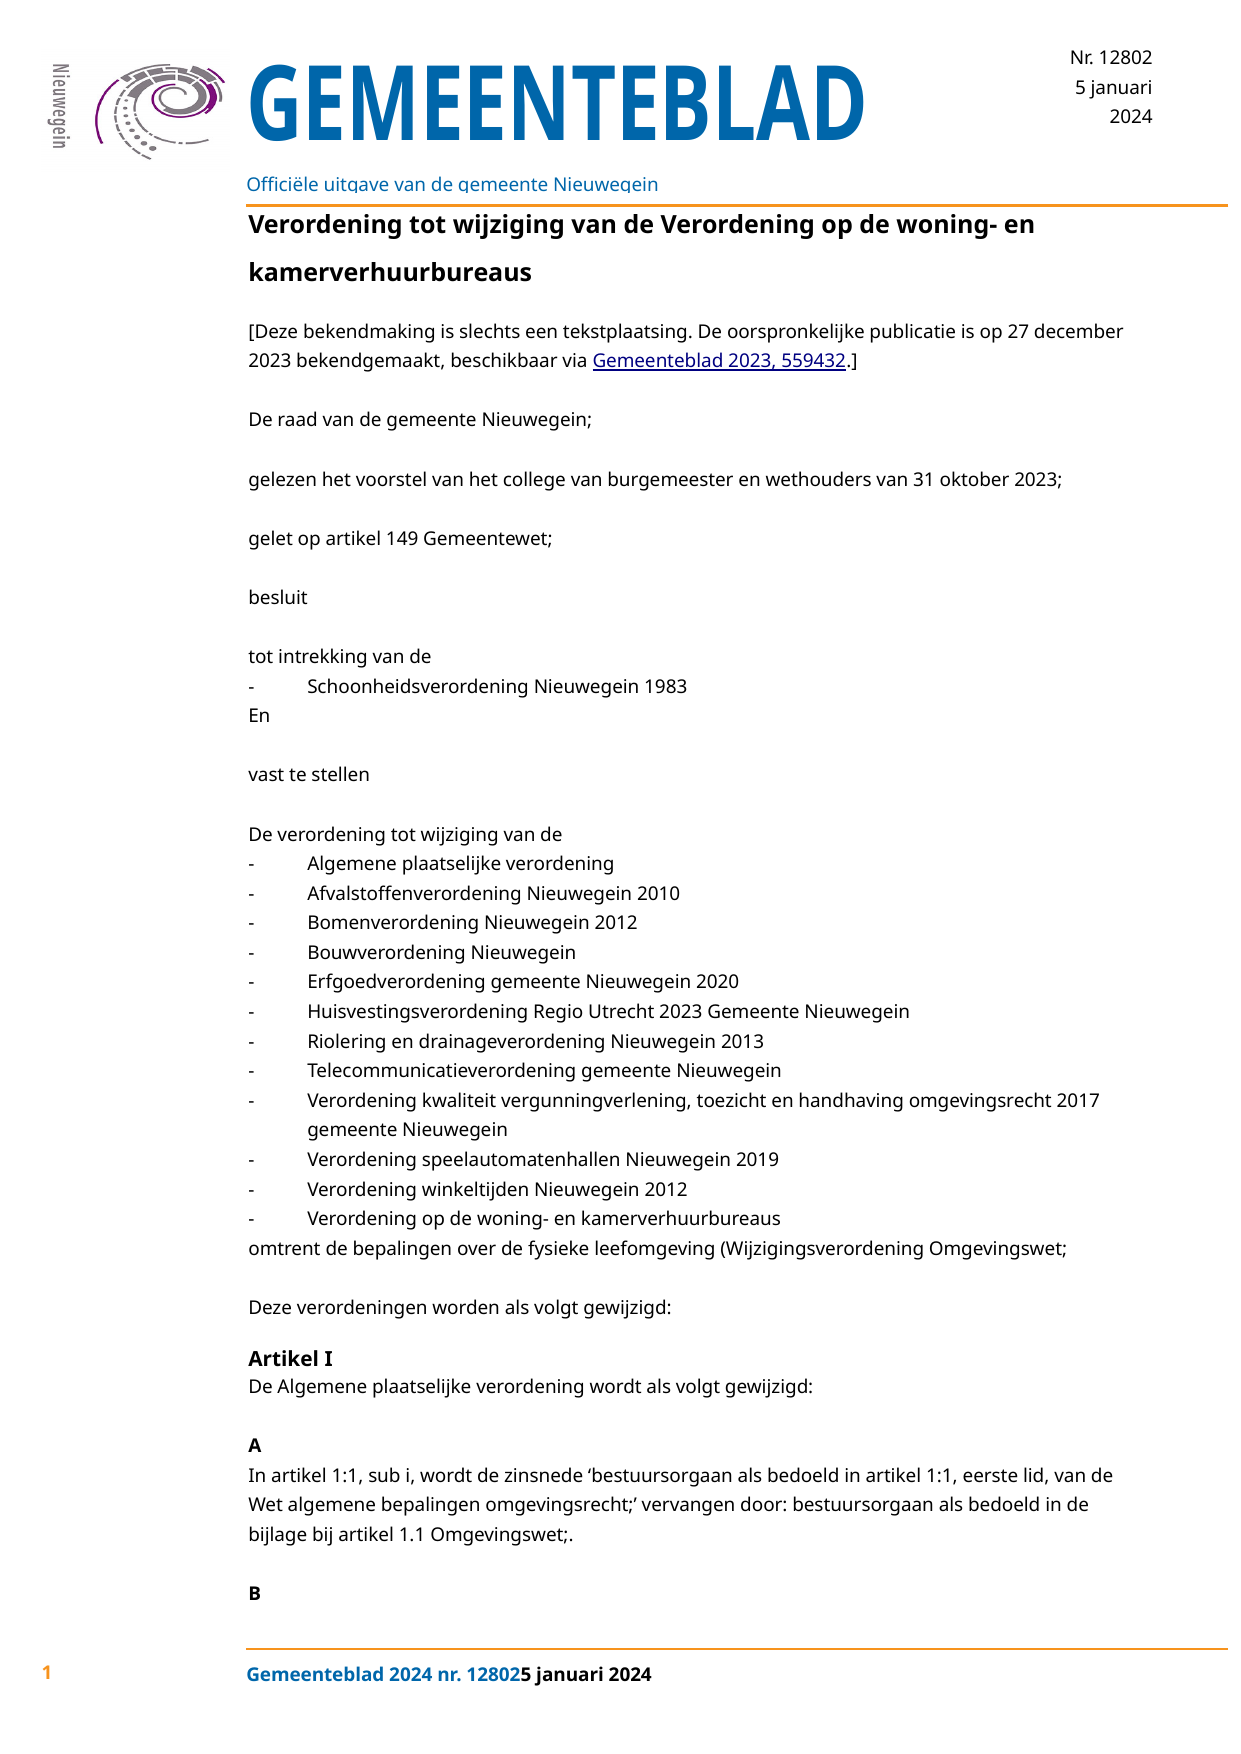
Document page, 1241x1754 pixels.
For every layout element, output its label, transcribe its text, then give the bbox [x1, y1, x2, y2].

list Afvalstoffenverordening Nieuwegein 2010 [248, 880, 1152, 906]
text B [248, 1580, 1152, 1606]
text In artikel 1:1, sub i, wordt de zinsnede ‘bestuursorgaan als bedoeld in artikel 1:1, eerste lid, van de Wet algemene bepalingen omgevingsrecht;’ vervangen door: bestuursorgaan als bedoeld in de bijlage bij artikel 1.1 Omgevingswet;. [248, 1462, 1152, 1547]
list Verordening speelautomatenhallen Nieuwegein 2019 [248, 1146, 1152, 1172]
text gelet op artikel 149 Gemeentewet; [248, 525, 1152, 551]
text [Deze bekendmaking is slechts een tekstplaatsing. De oorspronkelijke publicatie is op 27 december 2023 bekendgemaakt, beschikbaar via Gemeenteblad 2023, 559432.] [248, 318, 1152, 373]
text vast te stellen [248, 762, 1152, 787]
text gelezen het voorstel van het college van burgemeester en wethouders van 31 oktober 2023; [248, 466, 1152, 492]
text En [248, 702, 1152, 728]
text De Algemene plaatselijke verordening wordt als volgt gewijzigd: [248, 1373, 1152, 1399]
list Huisvestingsverordening Regio Utrecht 2023 Gemeente Nieuwegein [248, 998, 1152, 1024]
picture [41, 47, 231, 172]
list Erfgoedverordening gemeente Nieuwegein 2020 [248, 969, 1152, 994]
list Riolering en drainageverordening Nieuwegein 2013 [248, 1028, 1152, 1054]
text De verordening tot wijziging van de [248, 821, 1152, 847]
text De raad van de gemeente Nieuwegein; [248, 407, 1152, 432]
list Algemene plaatselijke verordening [248, 850, 1152, 876]
list Bomenverordening Nieuwegein 2012 [248, 909, 1152, 935]
list Verordening kwaliteit vergunningverlening, toezicht en handhaving omgevingsrecht 2017 gemeente Nieuwegein [248, 1087, 1152, 1142]
list Schoonheidsverordening Nieuwegein 1983 [248, 673, 1152, 699]
text A [248, 1432, 1152, 1458]
list Telecommunicatieverordening gemeente Nieuwegein [248, 1057, 1152, 1083]
list Verordening op de woning- en kamerverhuurbureaus [248, 1205, 1152, 1231]
text Artikel I [248, 1344, 1152, 1373]
text omtrent de bepalingen over de fysieke leefomgeving (Wijzigingsverordening Omgevingswet; [248, 1235, 1152, 1261]
list Verordening winkeltijden Nieuwegein 2012 [248, 1176, 1152, 1202]
text Verordening tot wijziging van de Verordening op de woning- en kamerverhuurbureaus [248, 207, 1152, 288]
text Deze verordeningen worden als volgt gewijzigd: [248, 1294, 1152, 1320]
text tot intrekking van de [248, 643, 1152, 669]
text besluit [248, 584, 1152, 610]
list Bouwverordening Nieuwegein [248, 939, 1152, 965]
